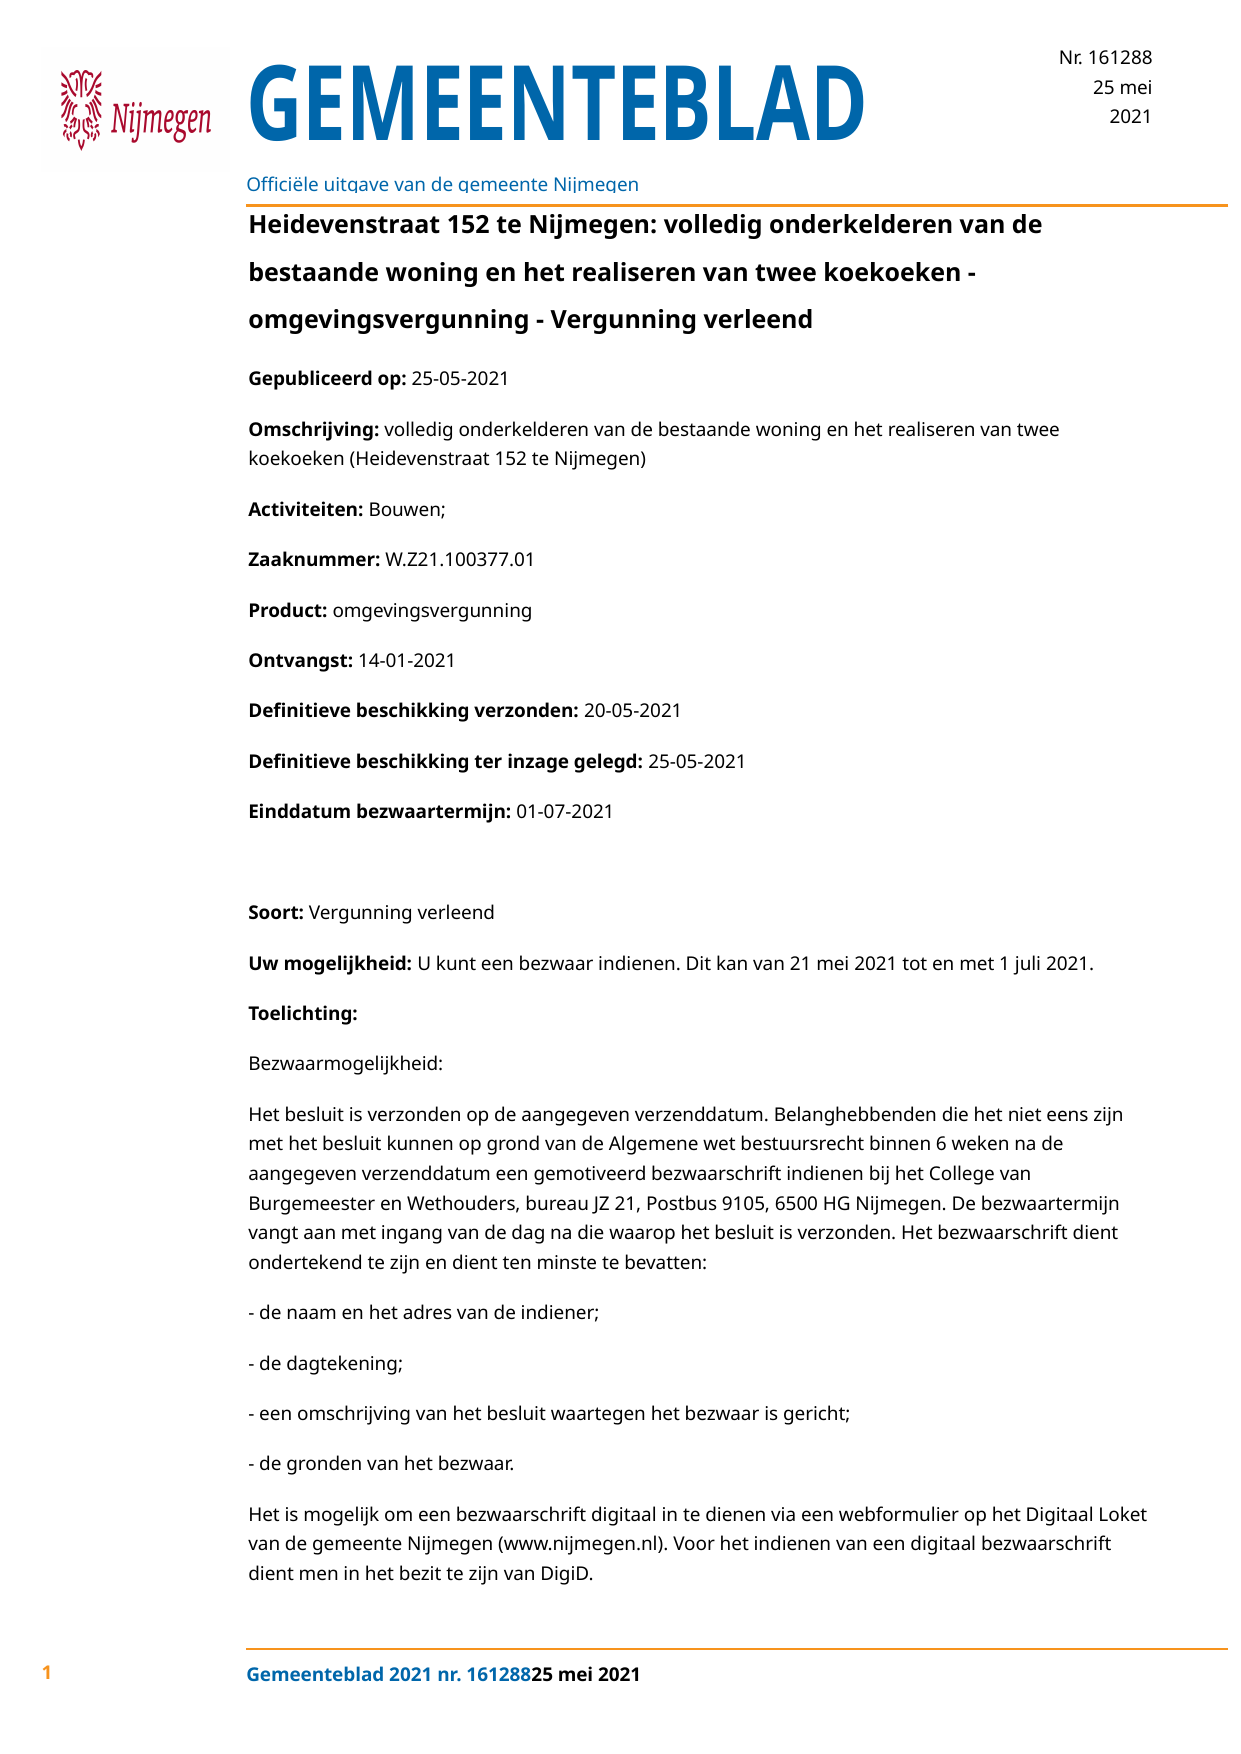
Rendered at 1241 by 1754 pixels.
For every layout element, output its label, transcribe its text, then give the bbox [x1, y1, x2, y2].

picture [41, 47, 231, 172]
text - de naam en het adres van de indiener; [248, 1299, 1152, 1325]
text Gepubliceerd op: 25-05-2021 [248, 366, 1152, 391]
text Activiteiten: Bouwen; [248, 496, 1152, 522]
text Toelichting: [248, 1000, 1152, 1026]
text Uw mogelijkheid: U kunt een bezwaar indienen. Dit kan van 21 mei 2021 tot en met 1 juli 2021. [248, 950, 1152, 975]
text Definitieve beschikking verzonden: 20-05-2021 [248, 698, 1152, 723]
text Definitieve beschikking ter inzage gelegd: 25-05-2021 [248, 748, 1152, 774]
text Bezwaarmogelijkheid: [248, 1051, 1152, 1076]
text Einddatum bezwaartermijn: 01-07-2021 [248, 798, 1152, 824]
text Het is mogelijk om een bezwaarschrift digitaal in te dienen via een webformulier op het Digitaal Loket van de gemeente Nijmegen (www.nijmegen.nl). Voor het indienen van een digitaal bezwaarschrift dient men in het bezit te zijn van DigiD. [248, 1501, 1152, 1586]
text Omschrijving: volledig onderkelderen van de bestaande woning en het realiseren van twee koekoeken (Heidevenstraat 152 te Nijmegen) [248, 416, 1152, 471]
text Heidevenstraat 152 te Nijmegen: volledig onderkelderen van de bestaande woning en het realiseren van twee koekoeken - omgevingsvergunning - Vergunning verleend [248, 207, 1152, 336]
text - een omschrijving van het besluit waartegen het bezwaar is gericht; [248, 1400, 1152, 1426]
text - de dagtekening; [248, 1350, 1152, 1375]
text Zaaknummer: W.Z21.100377.01 [248, 546, 1152, 572]
text Soort: Vergunning verleend [248, 899, 1152, 925]
text Product: omgevingsvergunning [248, 597, 1152, 622]
text Het besluit is verzonden op de aangegeven verzenddatum. Belanghebbenden die het niet eens zijn met het besluit kunnen op grond van de Algemene wet bestuursrecht binnen 6 weken na de aangegeven verzenddatum een gemotiveerd bezwaarschrift indienen bij het College van Burgemeester en Wethouders, bureau JZ 21, Postbus 9105, 6500 HG Nijmegen. De bezwaartermijn vangt aan met ingang van de dag na die waarop het besluit is verzonden. Het bezwaarschrift dient ondertekend te zijn en dient ten minste te bevatten: [248, 1101, 1152, 1274]
text Ontvangst: 14-01-2021 [248, 647, 1152, 673]
text - de gronden van het bezwaar. [248, 1451, 1152, 1476]
